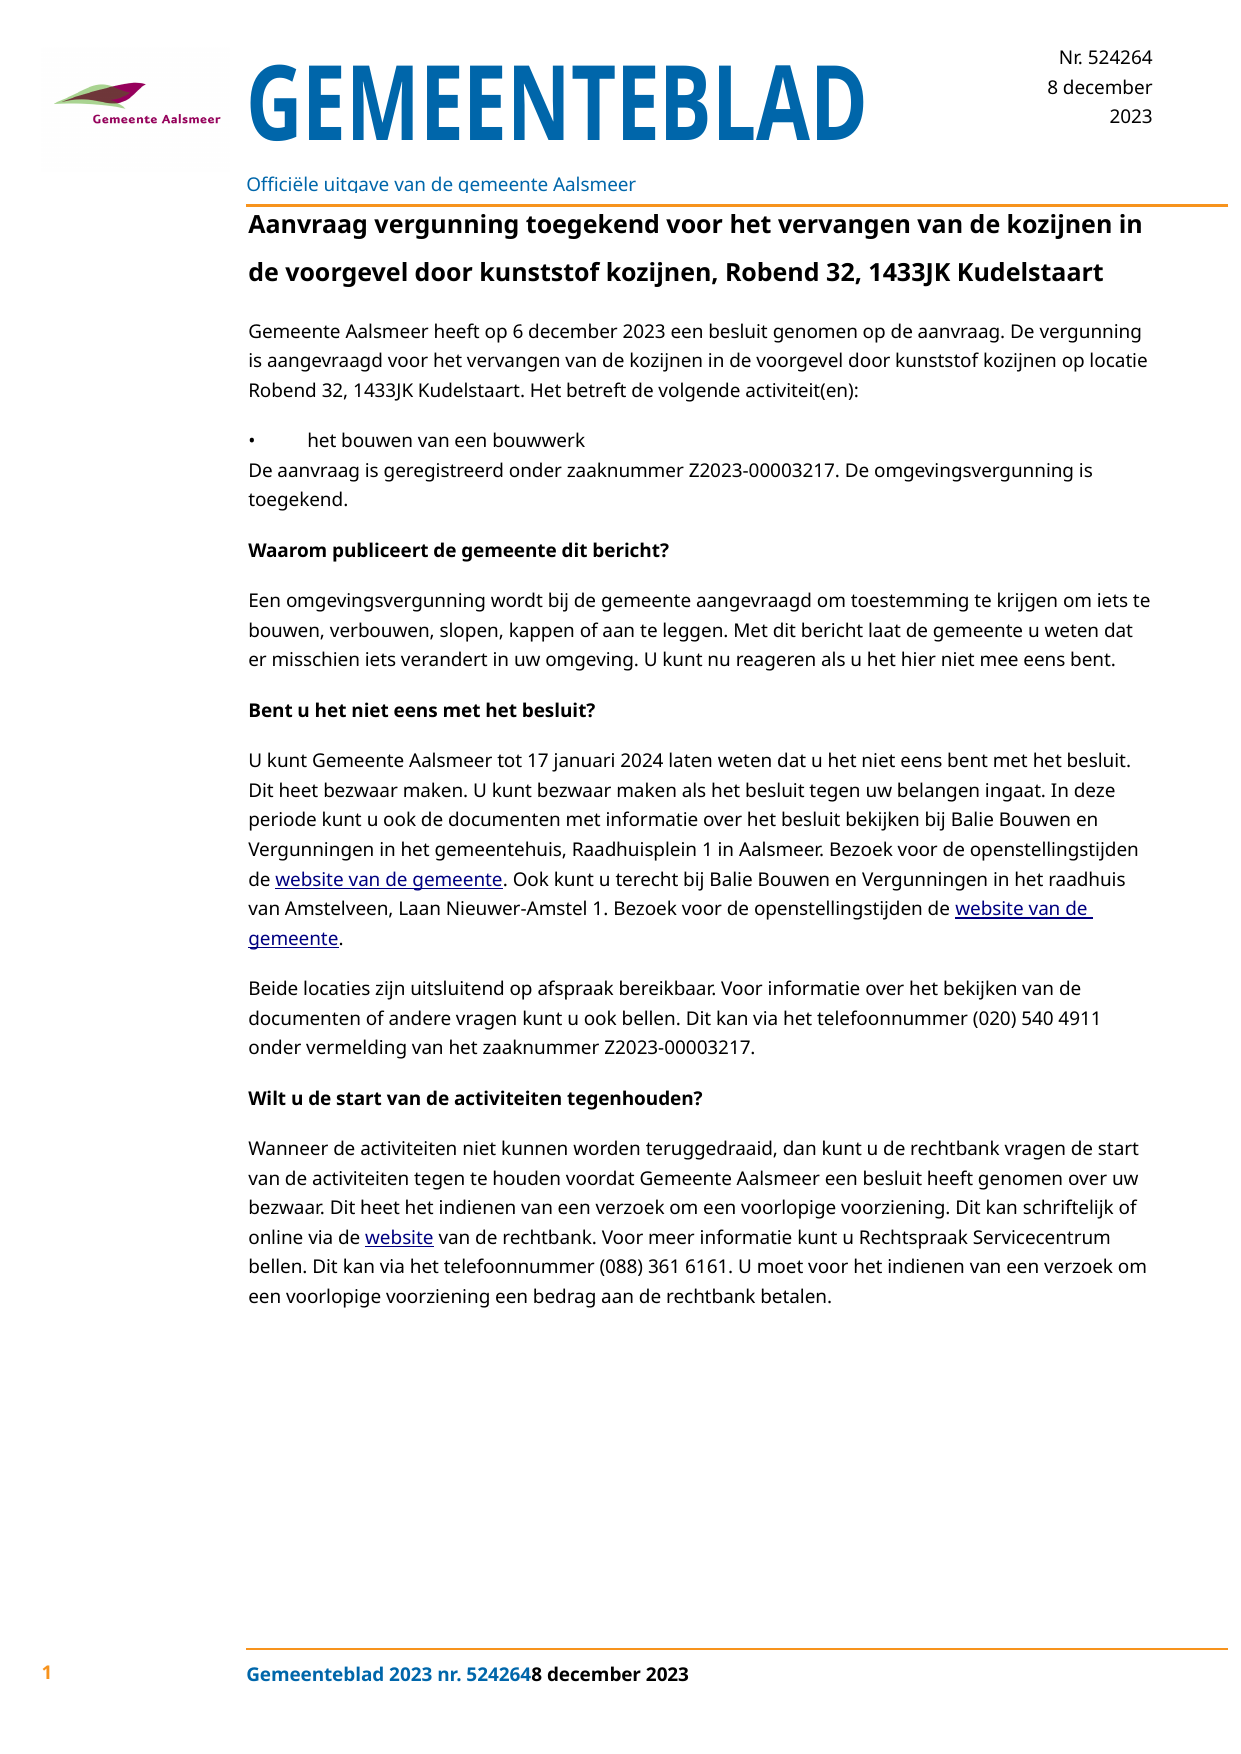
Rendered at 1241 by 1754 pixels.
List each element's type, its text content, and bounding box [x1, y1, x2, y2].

text Wanneer de activiteiten niet kunnen worden teruggedraaid, dan kunt u de rechtbank vragen de start van de activiteiten tegen te houden voordat Gemeente Aalsmeer een besluit heeft genomen over uw bezwaar. Dit heet het indienen van een verzoek om een voorlopige voorziening. Dit kan schriftelijk of online via de website van de rechtbank. Voor meer informatie kunt u Rechtspraak Servicecentrum bellen. Dit kan via het telefoonnummer (088) 361 6161. U moet voor het indienen van een verzoek om een voorlopige voorziening een bedrag aan de rechtbank betalen. [248, 1135, 1152, 1309]
text Aanvraag vergunning toegekend voor het vervangen van de kozijnen in de voorgevel door kunststof kozijnen, Robend 32, 1433JK Kudelstaart [248, 207, 1152, 288]
text De aanvraag is geregistreerd onder zaaknummer Z2023-00003217. De omgevingsvergunning is toegekend. [248, 457, 1152, 512]
text Beide locaties zijn uitsluitend op afspraak bereikbaar. Voor informatie over het bekijken van de documenten of andere vragen kunt u ook bellen. Dit kan via het telefoonnummer (020) 540 4911 onder vermelding van het zaaknummer Z2023-00003217. [248, 975, 1152, 1060]
text Waarom publiceert de gemeente dit bericht? [248, 537, 1152, 563]
picture [41, 47, 231, 172]
text Gemeente Aalsmeer heeft op 6 december 2023 een besluit genomen op de aanvraag. De vergunning is aangevraagd voor het vervangen van de kozijnen in de voorgevel door kunststof kozijnen op locatie Robend 32, 1433JK Kudelstaart. Het betreft de volgende activiteit(en): [248, 318, 1152, 403]
text U kunt Gemeente Aalsmeer tot 17 januari 2024 laten weten dat u het niet eens bent met het besluit. Dit heet bezwaar maken. U kunt bezwaar maken als het besluit tegen uw belangen ingaat. In deze periode kunt u ook de documenten met informatie over het besluit bekijken bij Balie Bouwen en Vergunningen in het gemeentehuis, Raadhuisplein 1 in Aalsmeer. Bezoek voor de openstellingstijden de website van de gemeente. Ook kunt u terecht bij Balie Bouwen en Vergunningen in het raadhuis van Amstelveen, Laan Nieuwer-Amstel 1. Bezoek voor de openstellingstijden de website van de gemeente. [248, 747, 1152, 951]
list het bouwen van een bouwwerk [248, 427, 1152, 453]
text Een omgevingsvergunning wordt bij de gemeente aangevraagd om toestemming te krijgen om iets te bouwen, verbouwen, slopen, kappen of aan te leggen. Met dit bericht laat de gemeente u weten dat er misschien iets verandert in uw omgeving. U kunt nu reageren als u het hier niet mee eens bent. [248, 587, 1152, 672]
text Wilt u de start van de activiteiten tegenhouden? [248, 1085, 1152, 1111]
text Bent u het niet eens met het besluit? [248, 697, 1152, 723]
